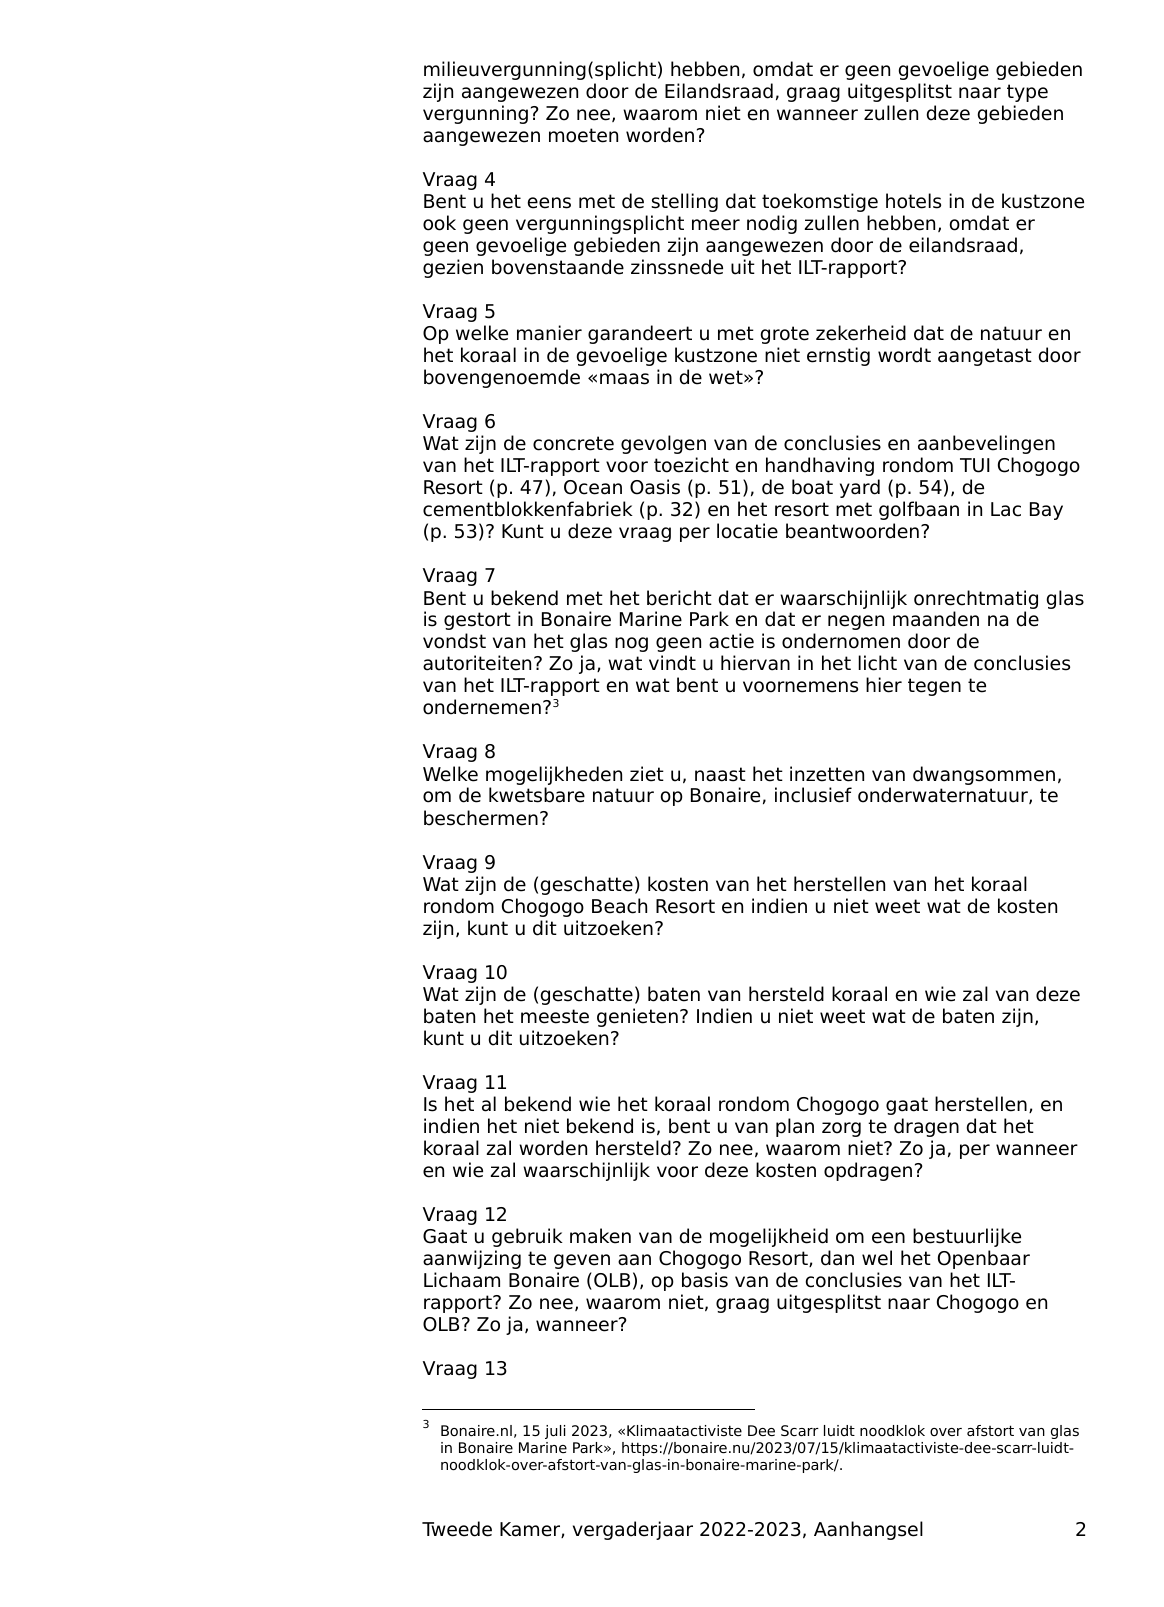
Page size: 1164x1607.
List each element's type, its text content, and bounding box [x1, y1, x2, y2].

text Bent u het eens met de stelling dat toekomstige hotels in de kustzone ook geen vergunningsplicht meer nodig zullen hebben, omdat er geen gevoelige gebieden zijn aangewezen door de eilandsraad, gezien bovenstaande zinssnede uit het ILT-rapport? [422, 191, 1087, 279]
text Vraag 9 [422, 852, 1087, 873]
text Is het al bekend wie het koraal rondom Chogogo gaat herstellen, en indien het niet bekend is, bent u van plan zorg te dragen dat het koraal zal worden hersteld? Zo nee, waarom niet? Zo ja, per wanneer en wie zal waarschijnlijk voor deze kosten opdragen? [422, 1094, 1087, 1182]
text Vraag 5 [422, 301, 1087, 323]
text Vraag 12 [422, 1204, 1087, 1226]
text Bent u bekend met het bericht dat er waarschijnlijk onrechtmatig glas is gestort in Bonaire Marine Park en dat er negen maanden na de vondst van het glas nog geen actie is ondernomen door de autoriteiten? Zo ja, wat vindt u hiervan in het licht van de conclusies van het ILT-rapport en wat bent u voornemens hier tegen te ondernemen? [422, 587, 1087, 719]
text Vraag 13 [422, 1358, 1087, 1380]
text Op welke manier garandeert u met grote zekerheid dat de natuur en het koraal in de gevoelige kustzone niet ernstig wordt aangetast door bovengenoemde «maas in de wet»? [422, 323, 1087, 389]
text milieuvergunning(splicht) hebben, omdat er geen gevoelige gebieden zijn aangewezen door de Eilandsraad, graag uitgesplitst naar type vergunning? Zo nee, waarom niet en wanneer zullen deze gebieden aangewezen moeten worden? [422, 59, 1087, 147]
text Bonaire.nl, 15 juli 2023, «Klimaatactiviste Dee Scarr luidt noodklok over afstort van glas in Bonaire Marine Park», https://bonaire.nu/2023/07/15/klimaatactiviste-dee-scarr-luidt-noodklok-over-afstort-van-glas-in-bonaire-marine-park/. [422, 1418, 1087, 1474]
text Vraag 8 [422, 741, 1087, 763]
text Gaat u gebruik maken van de mogelijkheid om een bestuurlijke aanwijzing te geven aan Chogogo Resort, dan wel het Openbaar Lichaam Bonaire (OLB), op basis van de conclusies van het ILT-rapport? Zo nee, waarom niet, graag uitgesplitst naar Chogogo en OLB? Zo ja, wanneer? [422, 1226, 1087, 1336]
text Wat zijn de concrete gevolgen van de conclusies en aanbevelingen van het ILT-rapport voor toezicht en handhaving rondom TUI Chogogo Resort (p. 47), Ocean Oasis (p. 51), de boat yard (p. 54), de cementblokkenfabriek (p. 32) en het resort met golfbaan in Lac Bay (p. 53)? Kunt u deze vraag per locatie beantwoorden? [422, 433, 1087, 543]
text Vraag 11 [422, 1072, 1087, 1094]
text Wat zijn de (geschatte) kosten van het herstellen van het koraal rondom Chogogo Beach Resort en indien u niet weet wat de kosten zijn, kunt u dit uitzoeken? [422, 873, 1087, 939]
text Vraag 6 [422, 411, 1087, 433]
text Vraag 7 [422, 565, 1087, 587]
text Welke mogelijkheden ziet u, naast het inzetten van dwangsommen, om de kwetsbare natuur op Bonaire, inclusief onderwaternatuur, te beschermen? [422, 763, 1087, 829]
text Wat zijn de (geschatte) baten van hersteld koraal en wie zal van deze baten het meeste genieten? Indien u niet weet wat de baten zijn, kunt u dit uitzoeken? [422, 984, 1087, 1049]
text Vraag 10 [422, 962, 1087, 984]
text Vraag 4 [422, 169, 1087, 191]
